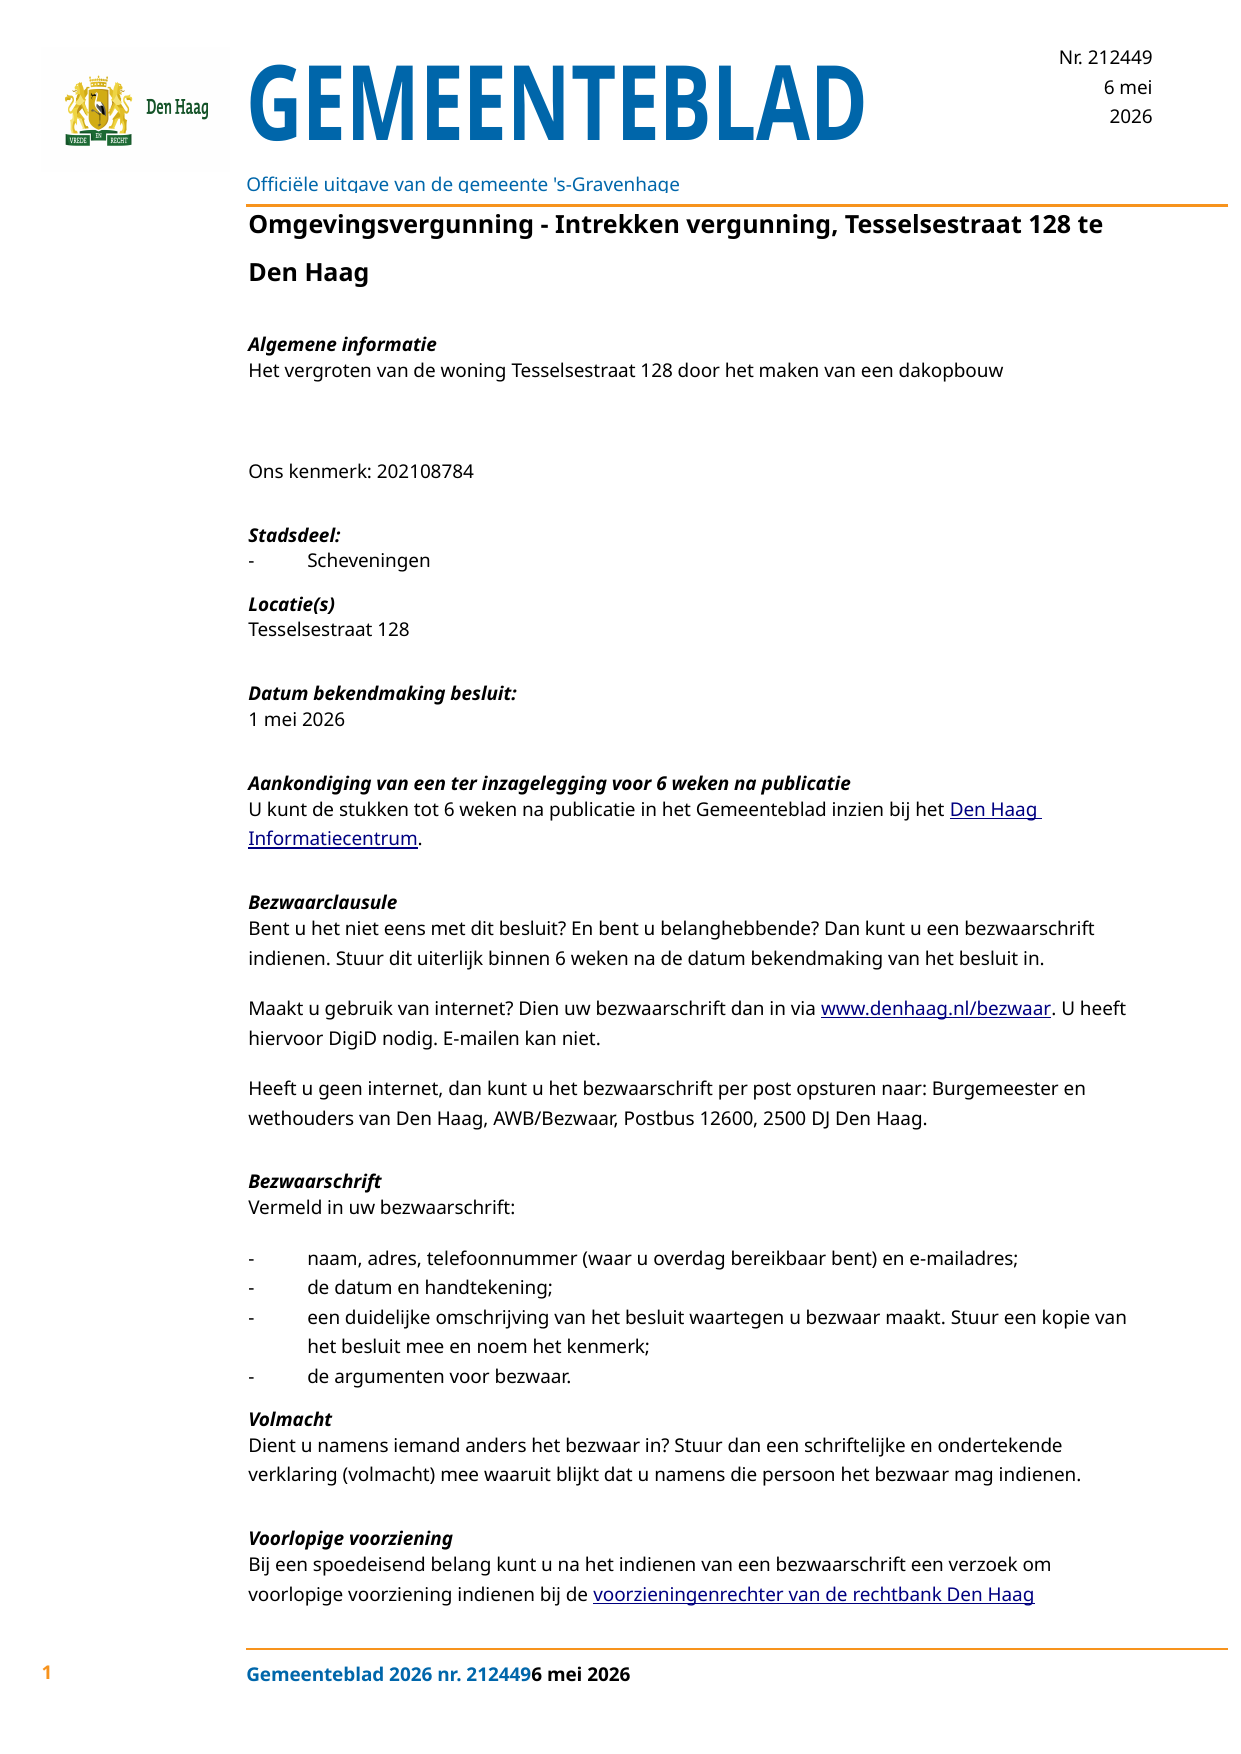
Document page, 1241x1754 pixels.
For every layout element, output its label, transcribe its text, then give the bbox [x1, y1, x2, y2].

text Voorlopige voorziening [248, 1526, 1152, 1551]
text Bent u het niet eens met dit besluit? En bent u belanghebbende? Dan kunt u een bezwaarschrift indienen. Stuur dit uiterlijk binnen 6 weken na de datum bekendmaking van het besluit in. [248, 915, 1152, 971]
text Maakt u gebruik van internet? Dien uw bezwaarschrift dan in via www.denhaag.nl/bezwaar. U heeft hiervoor DigiD nodig. E-mailen kan niet. [248, 995, 1152, 1051]
text Ons kenmerk: 202108784 [248, 458, 1152, 484]
list de datum en handtekening; [248, 1274, 1152, 1300]
list een duidelijke omschrijving van het besluit waartegen u bezwaar maakt. Stuur een kopie van het besluit mee en noem het kenmerk; [248, 1304, 1152, 1359]
text Volmacht [248, 1406, 1152, 1432]
text Bij een spoedeisend belang kunt u na het indienen van een bezwaarschrift een verzoek om voorlopige voorziening indienen bij de voorzieningenrechter van de rechtbank Den Haag [248, 1551, 1152, 1607]
picture [41, 47, 231, 172]
text Datum bekendmaking besluit: [248, 681, 1152, 706]
text Dient u namens iemand anders het bezwaar in? Stuur dan een schriftelijke en ondertekende verklaring (volmacht) mee waaruit blijkt dat u namens die persoon het bezwaar mag indienen. [248, 1432, 1152, 1487]
text 1 mei 2026 [248, 706, 1152, 732]
text Het vergroten van de woning Tesselsestraat 128 door het maken van een dakopbouw [248, 357, 1152, 383]
text Bezwaarclausule [248, 889, 1152, 915]
list Scheveningen [248, 548, 1152, 573]
text Bezwaarschrift [248, 1169, 1152, 1194]
text Algemene informatie [248, 331, 1152, 357]
text Vermeld in uw bezwaarschrift: [248, 1194, 1152, 1220]
list naam, adres, telefoonnummer (waar u overdag bereikbaar bent) en e-mailadres; [248, 1245, 1152, 1271]
text Heeft u geen internet, dan kunt u het bezwaarschrift per post opsturen naar: Burgemeester en wethouders van Den Haag, AWB/Bezwaar, Postbus 12600, 2500 DJ Den Haag. [248, 1075, 1152, 1131]
text Aankondiging van een ter inzagelegging voor 6 weken na publicatie [248, 770, 1152, 796]
text U kunt de stukken tot 6 weken na publicatie in het Gemeenteblad inzien bij het Den Haag Informatiecentrum. [248, 796, 1152, 851]
text Omgevingsvergunning - Intrekken vergunning, Tesselsestraat 128 te Den Haag [248, 207, 1152, 288]
text Stadsdeel: [248, 522, 1152, 548]
text Tesselsestraat 128 [248, 617, 1152, 642]
text Locatie(s) [248, 591, 1152, 617]
list de argumenten voor bezwaar. [248, 1363, 1152, 1389]
